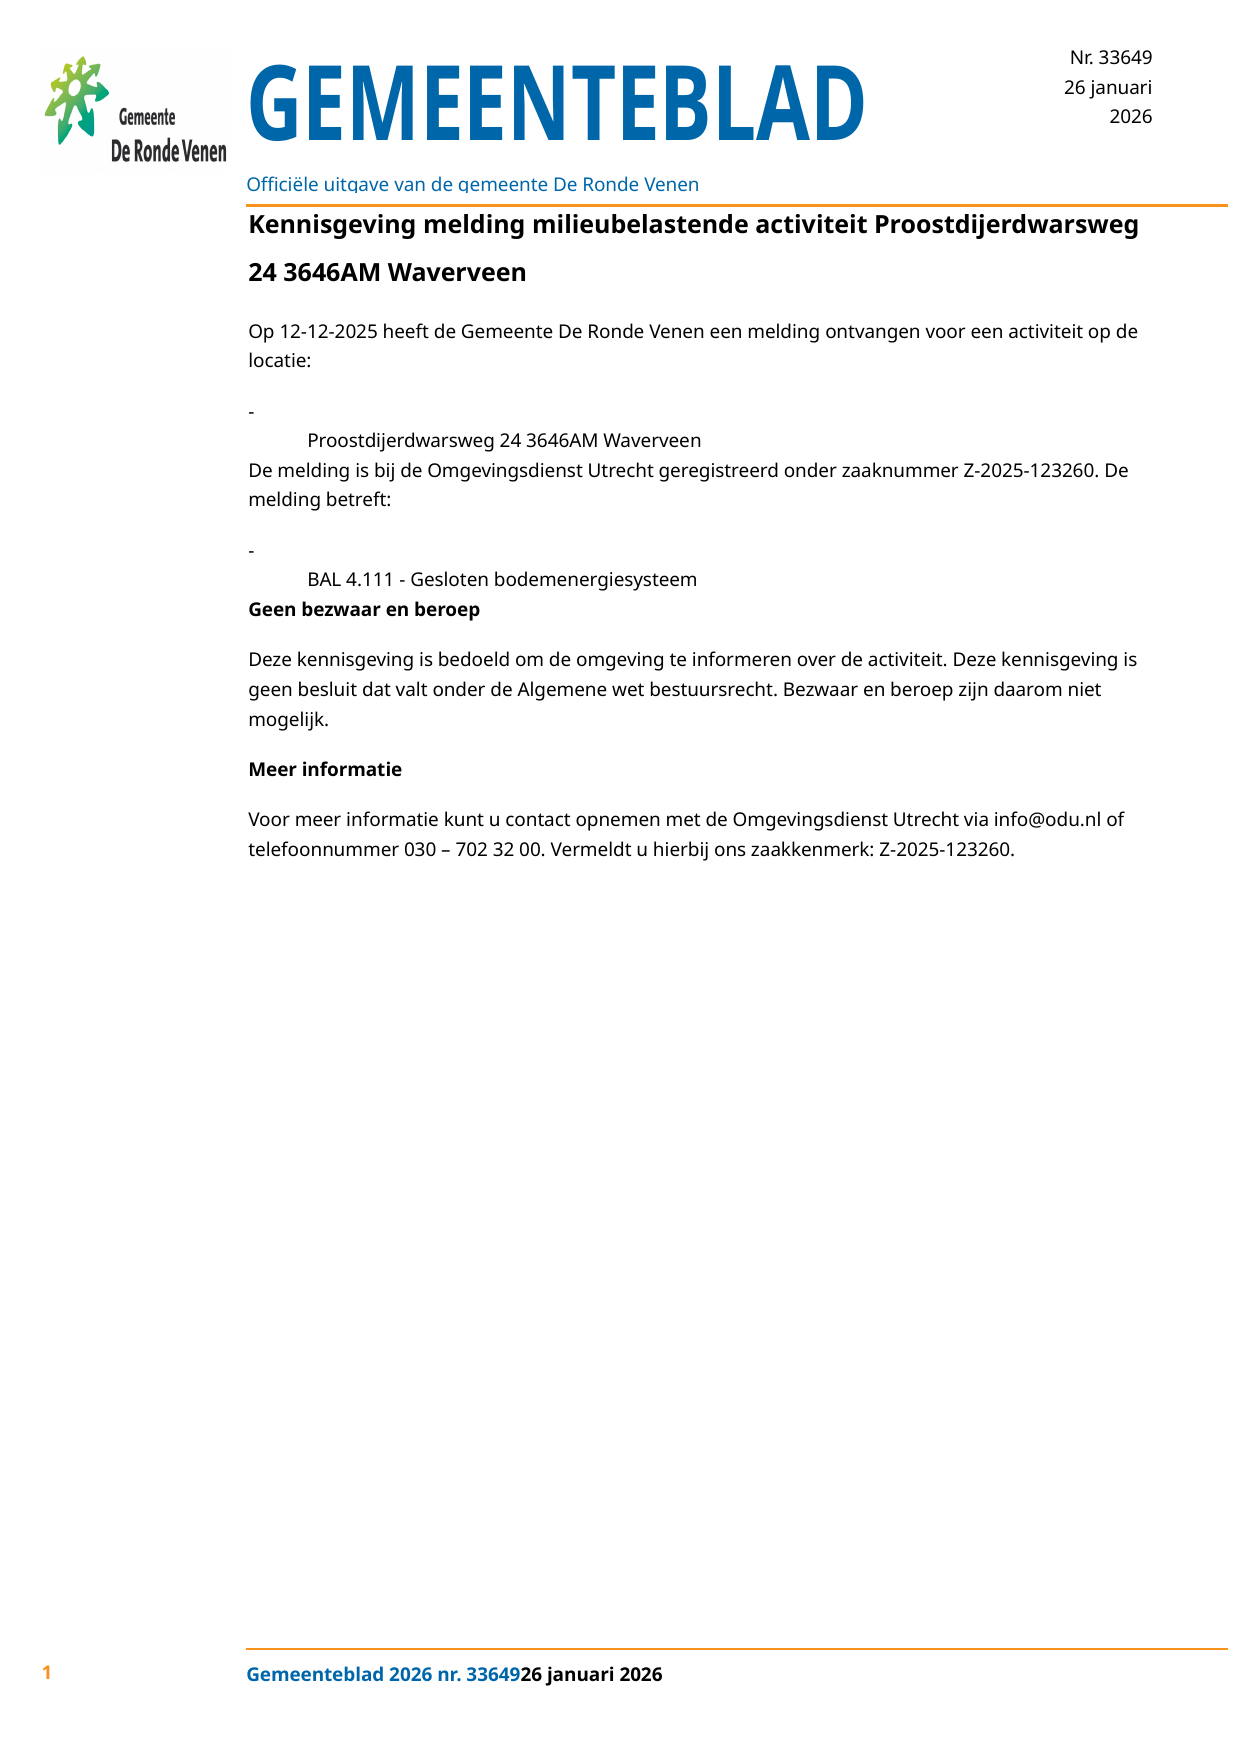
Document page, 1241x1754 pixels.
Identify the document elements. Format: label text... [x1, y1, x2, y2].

picture [41, 47, 231, 172]
text Kennisgeving melding milieubelastende activiteit Proostdijerdwarsweg 24 3646AM Waverveen [248, 207, 1152, 288]
text Geen bezwaar en beroep [248, 596, 1152, 622]
text Op 12-12-2025 heeft de Gemeente De Ronde Venen een melding ontvangen voor een activiteit op de locatie: [248, 318, 1152, 373]
text Voor meer informatie kunt u contact opnemen met de Omgevingsdienst Utrecht via info@odu.nl of telefoonnummer 030 – 702 32 00. Vermeldt u hierbij ons zaakkenmerk: Z-2025-123260. [248, 807, 1152, 862]
text Deze kennisgeving is bedoeld om de omgeving te informeren over de activiteit. Deze kennisgeving is geen besluit dat valt onder de Algemene wet bestuursrecht. Bezwaar en beroep zijn daarom niet mogelijk. [248, 647, 1152, 732]
text Meer informatie [248, 756, 1152, 782]
list Proostdijerdwarsweg 24 3646AM Waverveen [248, 427, 1152, 453]
text De melding is bij de Omgevingsdienst Utrecht geregistreerd onder zaaknummer Z-2025-123260. De melding betreft: [248, 457, 1152, 512]
list BAL 4.111 - Gesloten bodemenergiesysteem [248, 567, 1152, 592]
